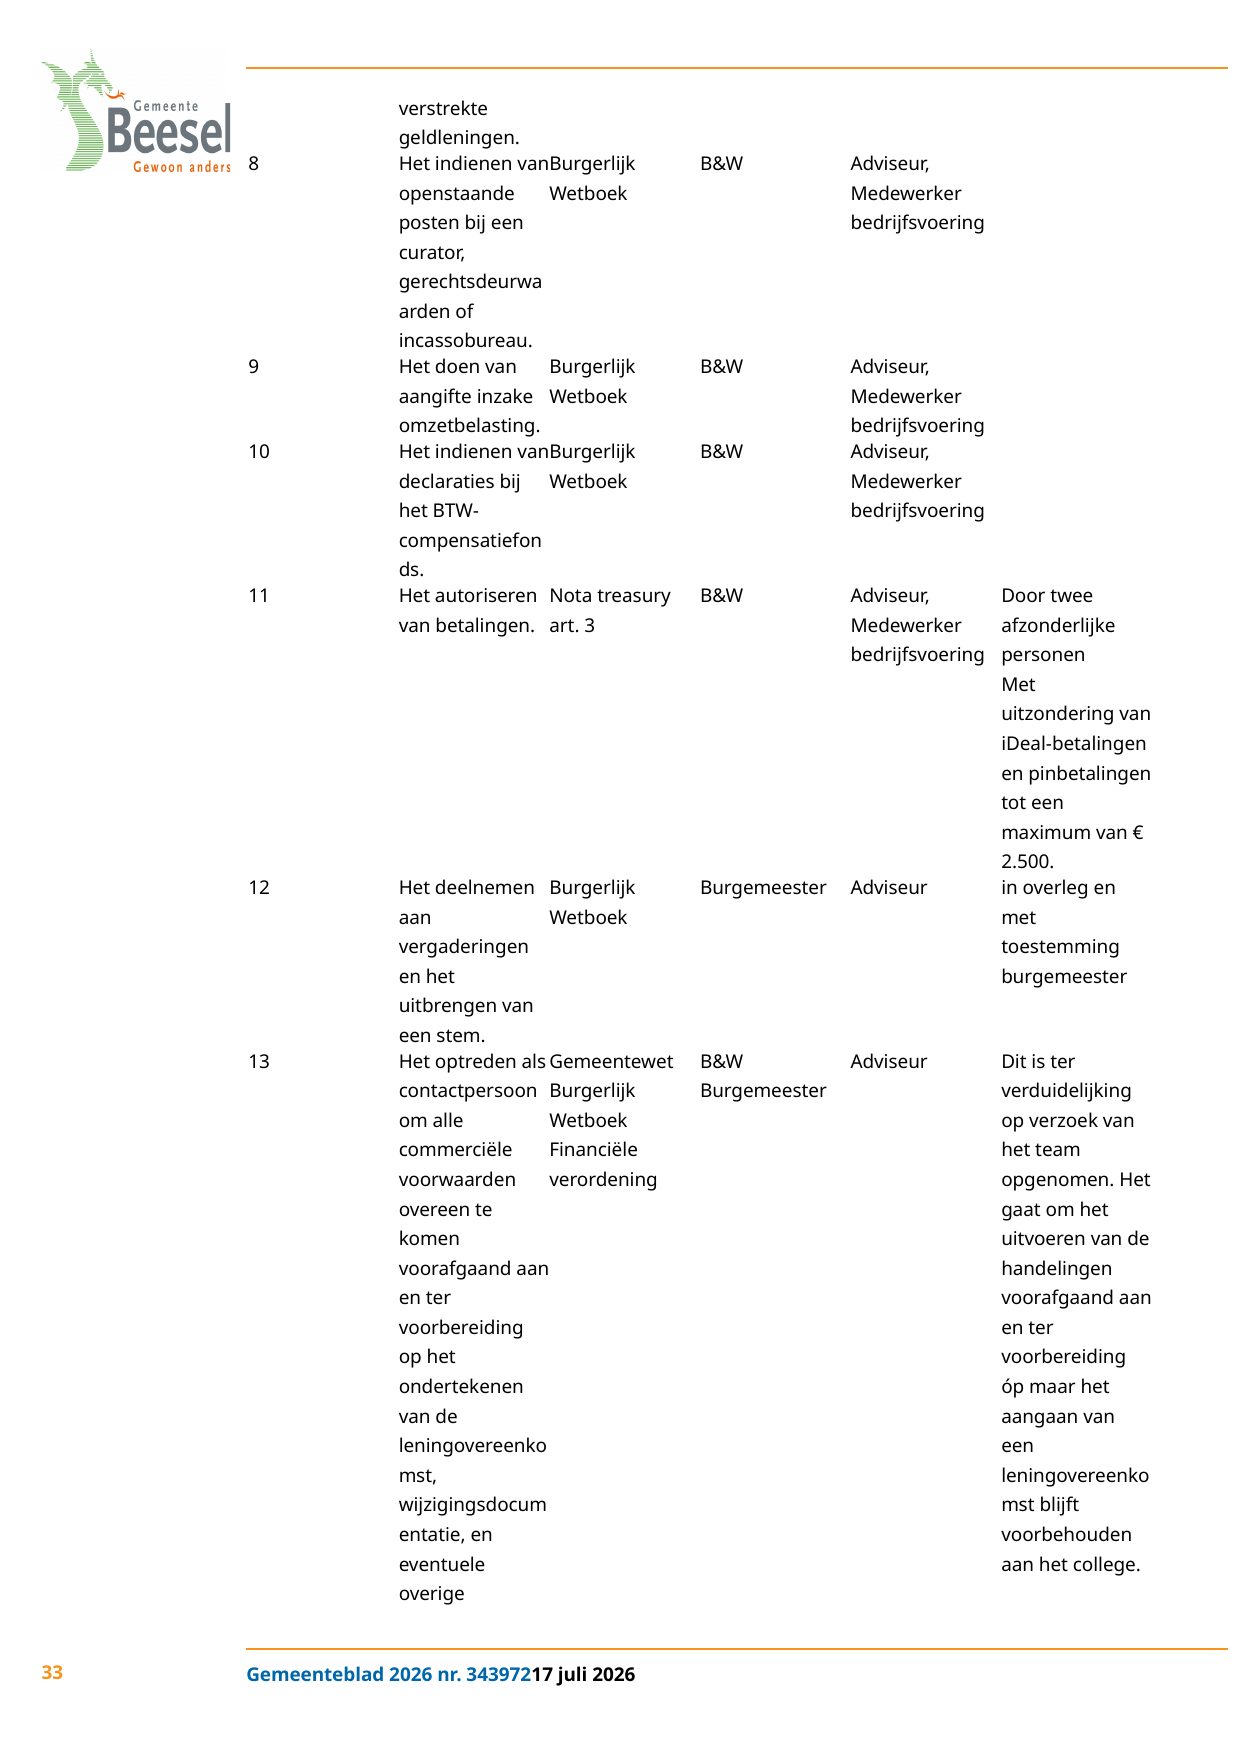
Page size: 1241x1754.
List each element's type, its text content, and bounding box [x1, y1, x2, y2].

table_cell 13 [248, 1048, 398, 1606]
table_cell Het autoriseren van betalingen. [399, 582, 549, 874]
table_cell Adviseur, Medewerker bedrijfsvoering [850, 150, 1001, 353]
table_cell 10 [248, 438, 398, 582]
table_cell Het doen van aangifte inzake omzetbelasting. [399, 353, 549, 438]
table_cell Het deelnemen aan vergaderingen en het uitbrengen van een stem. [399, 874, 549, 1048]
table_cell Burgerlijk Wetboek [549, 874, 700, 1048]
table_cell Adviseur, Medewerker bedrijfsvoering [850, 438, 1001, 582]
table_cell Door twee afzonderlijke personen Met uitzondering van iDeal-betalingen en pinbetalingen tot een maximum van € 2.500. [1001, 582, 1152, 874]
table_cell Dit is ter verduidelijking op verzoek van het team opgenomen. Het gaat om het uitvoeren van de handelingen voorafgaand aan en ter voorbereiding óp maar het aangaan van een leningovereenkomst blijft voorbehouden aan het college. [1001, 1048, 1152, 1606]
table_cell Het indienen van declaraties bij het BTW-compensatiefonds. [399, 438, 549, 582]
table_cell B&W [700, 150, 850, 353]
table_cell Burgerlijk Wetboek [549, 150, 700, 353]
table_cell B&W [700, 582, 850, 874]
table_cell [1001, 353, 1152, 438]
table_cell Adviseur [850, 874, 1001, 1048]
table_cell Adviseur, Medewerker bedrijfsvoering [850, 353, 1001, 438]
table_cell Burgerlijk Wetboek [549, 353, 700, 438]
table_cell 9 [248, 353, 398, 438]
table_cell B&W [700, 438, 850, 582]
table_cell Adviseur [850, 1048, 1001, 1606]
table_cell B&W Burgemeester [700, 1048, 850, 1606]
table_cell [1001, 438, 1152, 582]
table_cell Burgerlijk Wetboek [549, 438, 700, 582]
picture [41, 47, 231, 172]
table_cell verstrekte geldleningen. [399, 95, 549, 150]
table_cell [850, 95, 1001, 150]
table_cell Het optreden als contactpersoon om alle commerciële voorwaarden overeen te komen voorafgaand aan en ter voorbereiding op het ondertekenen van de leningovereenkomst, wijzigingsdocumentatie, en eventuele overige [399, 1048, 549, 1606]
table_cell [1001, 95, 1152, 150]
table_cell 11 [248, 582, 398, 874]
table_cell [248, 95, 398, 150]
table_cell in overleg en met toestemming burgemeester [1001, 874, 1152, 1048]
table_cell 12 [248, 874, 398, 1048]
table_cell Het indienen van openstaande posten bij een curator, gerechtsdeurwaarden of incassobureau. [399, 150, 549, 353]
table_cell 8 [248, 150, 398, 353]
table_cell [1001, 150, 1152, 353]
table_cell Gemeentewet Burgerlijk Wetboek Financiële verordening [549, 1048, 700, 1606]
table_cell Nota treasury art. 3 [549, 582, 700, 874]
table_cell [700, 95, 850, 150]
table_cell [549, 95, 700, 150]
table_cell B&W [700, 353, 850, 438]
table_cell Burgemeester [700, 874, 850, 1048]
table_cell Adviseur, Medewerker bedrijfsvoering [850, 582, 1001, 874]
